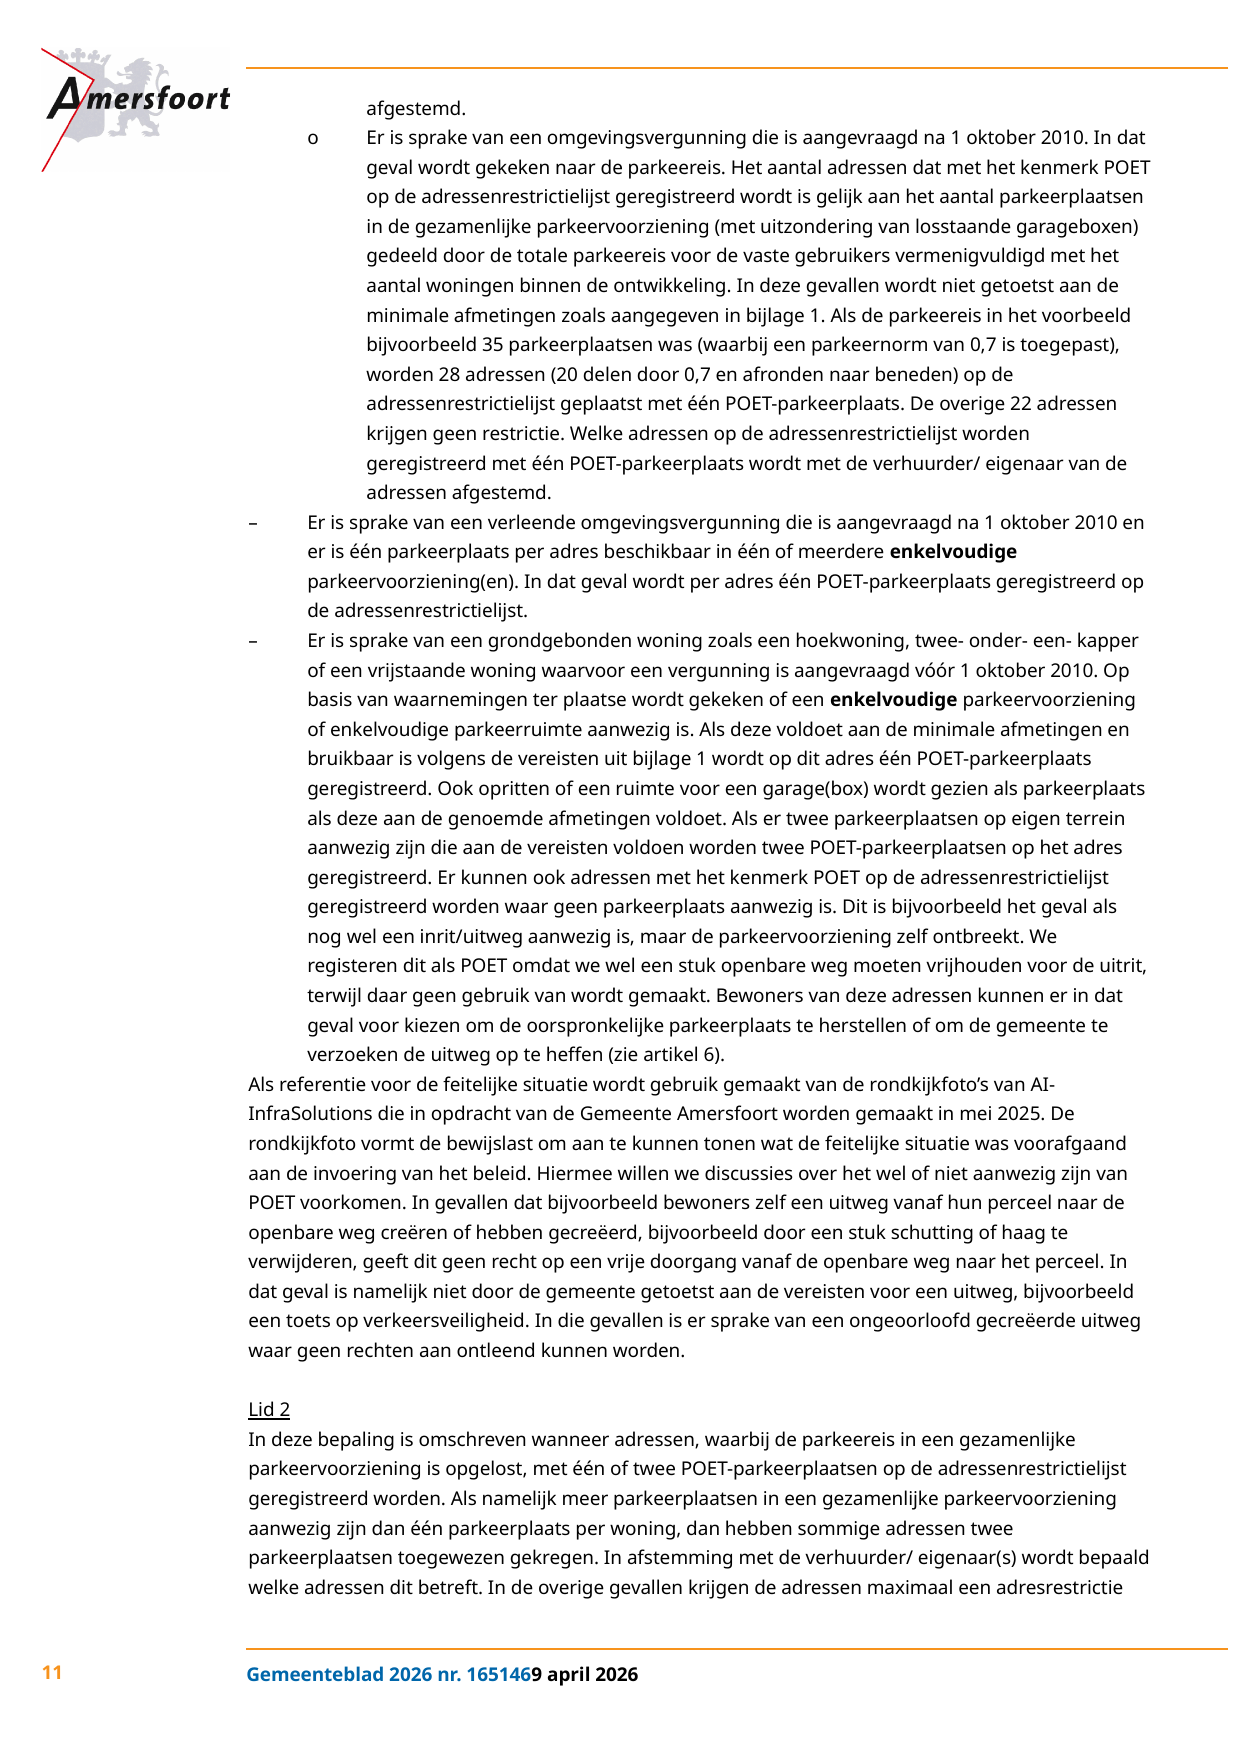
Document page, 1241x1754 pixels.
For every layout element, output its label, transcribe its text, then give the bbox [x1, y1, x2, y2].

list Er is sprake van een grondgebonden woning zoals een hoekwoning, twee- onder- een- kapper of een vrijstaande woning waarvoor een vergunning is aangevraagd vóór 1 oktober 2010. Op basis van waarnemingen ter plaatse wordt gekeken of een enkelvoudige parkeervoorziening of enkelvoudige parkeerruimte aanwezig is. Als deze voldoet aan de minimale afmetingen en bruikbaar is volgens de vereisten uit bijlage 1 wordt op dit adres één POET-parkeerplaats geregistreerd. Ook opritten of een ruimte voor een garage(box) wordt gezien als parkeerplaats als deze aan de genoemde afmetingen voldoet. Als er twee parkeerplaatsen op eigen terrein aanwezig zijn die aan de vereisten voldoen worden twee POET-parkeerplaatsen op het adres geregistreerd. Er kunnen ook adressen met het kenmerk POET op de adressenrestrictielijst geregistreerd worden waar geen parkeerplaats aanwezig is. Dit is bijvoorbeeld het geval als nog wel een inrit/uitweg aanwezig is, maar de parkeervoorziening zelf ontbreekt. We registeren dit als POET omdat we wel een stuk openbare weg moeten vrijhouden voor de uitrit, terwijl daar geen gebruik van wordt gemaakt. Bewoners van deze adressen kunnen er in dat geval voor kiezen om de oorspronkelijke parkeerplaats te herstellen of om de gemeente te verzoeken de uitweg op te heffen (zie artikel 6). [248, 627, 1152, 1067]
list afgestemd. [307, 95, 1152, 121]
text Als referentie voor de feitelijke situatie wordt gebruik gemaakt van de rondkijkfoto’s van AI-InfraSolutions die in opdracht van de Gemeente Amersfoort worden gemaakt in mei 2025. De rondkijkfoto vormt de bewijslast om aan te kunnen tonen wat de feitelijke situatie was voorafgaand aan de invoering van het beleid. Hiermee willen we discussies over het wel of niet aanwezig zijn van POET voorkomen. In gevallen dat bijvoorbeeld bewoners zelf een uitweg vanaf hun perceel naar de openbare weg creëren of hebben gecreëerd, bijvoorbeeld door een stuk schutting of haag te verwijderen, geeft dit geen recht op een vrije doorgang vanaf de openbare weg naar het perceel. In dat geval is namelijk niet door de gemeente getoetst aan de vereisten voor een uitweg, bijvoorbeeld een toets op verkeersveiligheid. In die gevallen is er sprake van een ongeoorloofd gecreëerde uitweg waar geen rechten aan ontleend kunnen worden. [248, 1071, 1152, 1363]
text In deze bepaling is omschreven wanneer adressen, waarbij de parkeereis in een gezamenlijke parkeervoorziening is opgelost, met één of twee POET-parkeerplaatsen op de adressenrestrictielijst geregistreerd worden. Als namelijk meer parkeerplaatsen in een gezamenlijke parkeervoorziening aanwezig zijn dan één parkeerplaats per woning, dan hebben sommige adressen twee parkeerplaatsen toegewezen gekregen. In afstemming met de verhuurder/ eigenaar(s) wordt bepaald welke adressen dit betreft. In de overige gevallen krijgen de adressen maximaal een adresrestrictie [248, 1426, 1152, 1600]
list Er is sprake van een omgevingsvergunning die is aangevraagd na 1 oktober 2010. In dat geval wordt gekeken naar de parkeereis. Het aantal adressen dat met het kenmerk POET op de adressenrestrictielijst geregistreerd wordt is gelijk aan het aantal parkeerplaatsen in de gezamenlijke parkeervoorziening (met uitzondering van losstaande garageboxen) gedeeld door de totale parkeereis voor de vaste gebruikers vermenigvuldigd met het aantal woningen binnen de ontwikkeling. In deze gevallen wordt niet getoetst aan de minimale afmetingen zoals aangegeven in bijlage 1. Als de parkeereis in het voorbeeld bijvoorbeeld 35 parkeerplaatsen was (waarbij een parkeernorm van 0,7 is toegepast), worden 28 adressen (20 delen door 0,7 en afronden naar beneden) op de adressenrestrictielijst geplaatst met één POET-parkeerplaats. De overige 22 adressen krijgen geen restrictie. Welke adressen op de adressenrestrictielijst worden geregistreerd met één POET-parkeerplaats wordt met de verhuurder/ eigenaar van de adressen afgestemd. [307, 124, 1152, 505]
text Lid 2 [248, 1396, 1152, 1422]
picture [41, 47, 231, 172]
list Er is sprake van een verleende omgevingsvergunning die is aangevraagd na 1 oktober 2010 en er is één parkeerplaats per adres beschikbaar in één of meerdere enkelvoudige parkeervoorziening(en). In dat geval wordt per adres één POET-parkeerplaats geregistreerd op de adressenrestrictielijst. [248, 509, 1152, 623]
